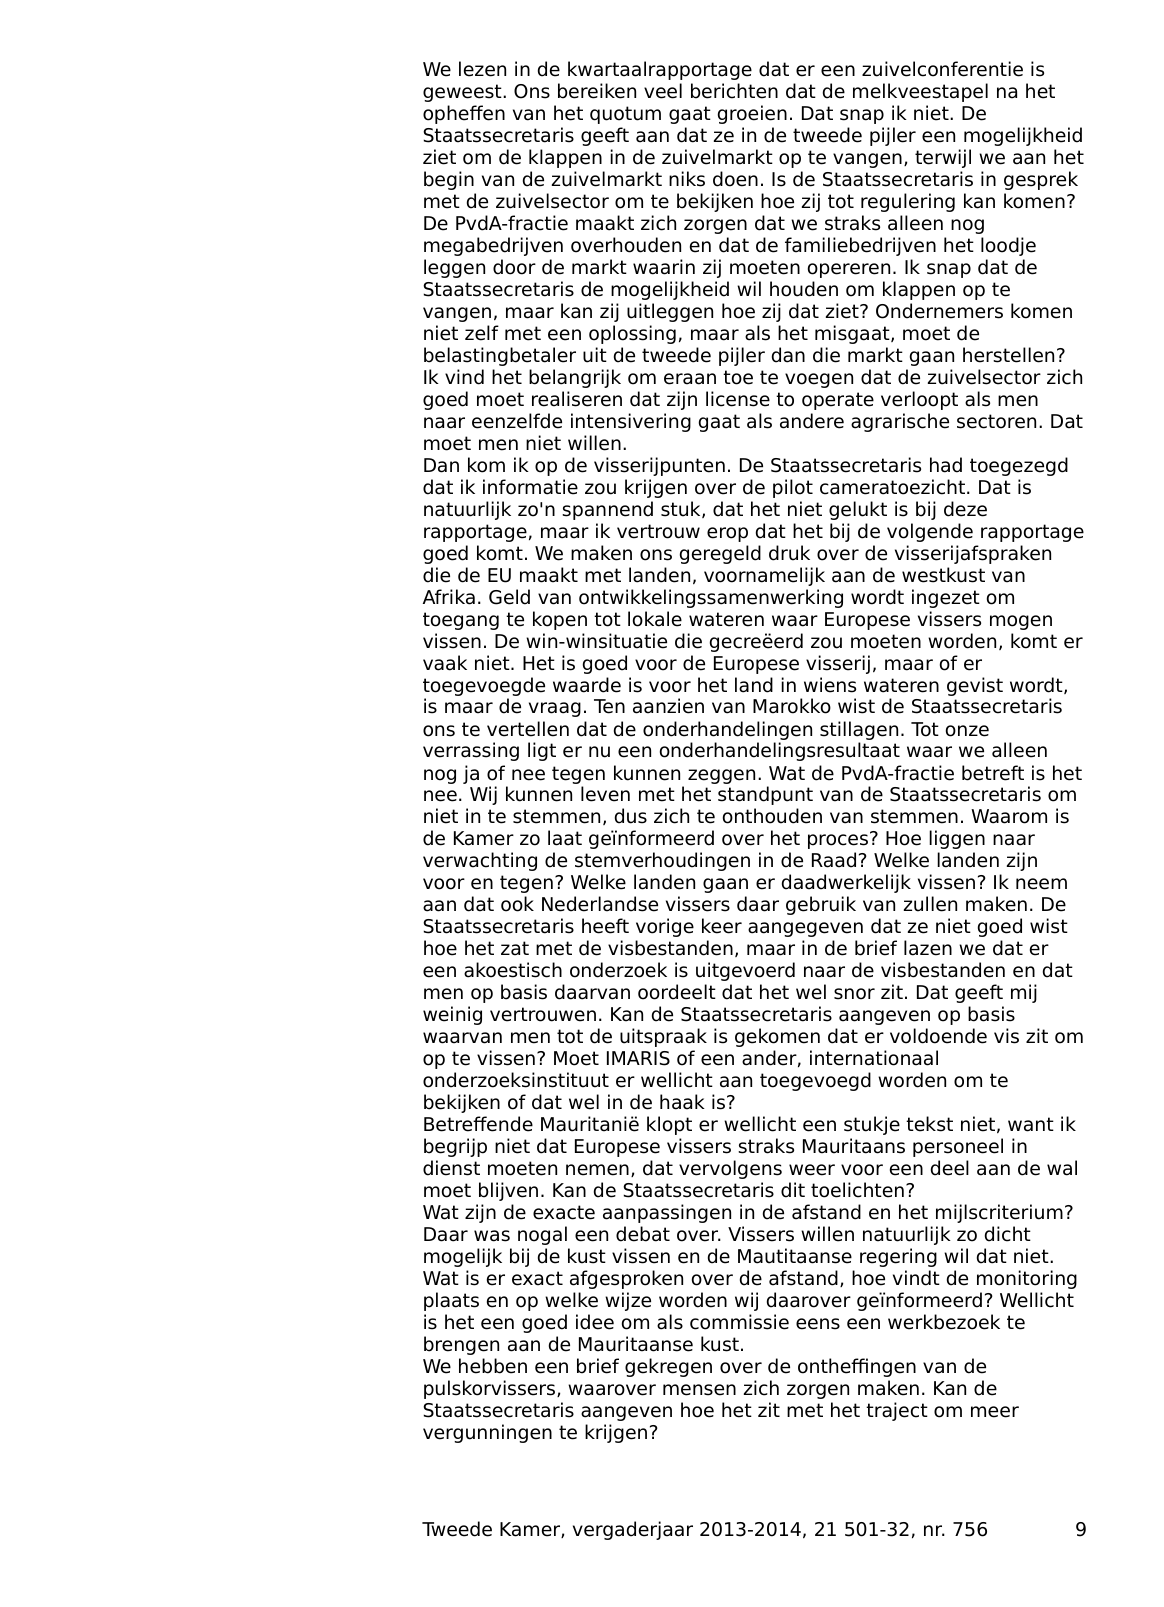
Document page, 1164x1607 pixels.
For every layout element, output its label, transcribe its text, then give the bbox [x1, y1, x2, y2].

text We hebben een brief gekregen over de ontheffingen van de pulskorvissers, waarover mensen zich zorgen maken. Kan de Staatssecretaris aangeven hoe het zit met het traject om meer vergunningen te krijgen? [422, 1356, 1087, 1444]
text We lezen in de kwartaalrapportage dat er een zuivelconferentie is geweest. Ons bereiken veel berichten dat de melkveestapel na het opheffen van het quotum gaat groeien. Dat snap ik niet. De Staatssecretaris geeft aan dat ze in de tweede pijler een mogelijkheid ziet om de klappen in de zuivelmarkt op te vangen, terwijl we aan het begin van de zuivelmarkt niks doen. Is de Staatssecretaris in gesprek met de zuivelsector om te bekijken hoe zij tot regulering kan komen? De PvdA-fractie maakt zich zorgen dat we straks alleen nog megabedrijven overhouden en dat de familiebedrijven het loodje leggen door de markt waarin zij moeten opereren. Ik snap dat de Staatssecretaris de mogelijkheid wil houden om klappen op te vangen, maar kan zij uitleggen hoe zij dat ziet? Ondernemers komen niet zelf met een oplossing, maar als het misgaat, moet de belastingbetaler uit de tweede pijler dan die markt gaan herstellen? Ik vind het belangrijk om eraan toe te voegen dat de zuivelsector zich goed moet realiseren dat zijn license to operate verloopt als men naar eenzelfde intensivering gaat als andere agrarische sectoren. Dat moet men niet willen. [422, 59, 1087, 455]
text Wat zijn de exacte aanpassingen in de afstand en het mijlscriterium? Daar was nogal een debat over. Vissers willen natuurlijk zo dicht mogelijk bij de kust vissen en de Mautitaanse regering wil dat niet. Wat is er exact afgesproken over de afstand, hoe vindt de monitoring plaats en op welke wijze worden wij daarover geïnformeerd? Wellicht is het een goed idee om als commissie eens een werkbezoek te brengen aan de Mauritaanse kust. [422, 1202, 1087, 1356]
text Betreffende Mauritanië klopt er wellicht een stukje tekst niet, want ik begrijp niet dat Europese vissers straks Mauritaans personeel in dienst moeten nemen, dat vervolgens weer voor een deel aan de wal moet blijven. Kan de Staatssecretaris dit toelichten? [422, 1114, 1087, 1202]
text Dan kom ik op de visserijpunten. De Staatssecretaris had toegezegd dat ik informatie zou krijgen over de pilot cameratoezicht. Dat is natuurlijk zo'n spannend stuk, dat het niet gelukt is bij deze rapportage, maar ik vertrouw erop dat het bij de volgende rapportage goed komt. We maken ons geregeld druk over de visserijafspraken die de EU maakt met landen, voornamelijk aan de westkust van Afrika. Geld van ontwikkelingssamenwerking wordt ingezet om toegang te kopen tot lokale wateren waar Europese vissers mogen vissen. De win-winsituatie die gecreëerd zou moeten worden, komt er vaak niet. Het is goed voor de Europese visserij, maar of er toegevoegde waarde is voor het land in wiens wateren gevist wordt, is maar de vraag. Ten aanzien van Marokko wist de Staatssecretaris ons te vertellen dat de onderhandelingen stillagen. Tot onze verrassing ligt er nu een onderhandelingsresultaat waar we alleen nog ja of nee tegen kunnen zeggen. Wat de PvdA-fractie betreft is het nee. Wij kunnen leven met het standpunt van de Staatssecretaris om niet in te stemmen, dus zich te onthouden van stemmen. Waarom is de Kamer zo laat geïnformeerd over het proces? Hoe liggen naar verwachting de stemverhoudingen in de Raad? Welke landen zijn voor en tegen? Welke landen gaan er daadwerkelijk vissen? Ik neem aan dat ook Nederlandse vissers daar gebruik van zullen maken. De Staatssecretaris heeft vorige keer aangegeven dat ze niet goed wist hoe het zat met de visbestanden, maar in de brief lazen we dat er een akoestisch onderzoek is uitgevoerd naar de visbestanden en dat men op basis daarvan oordeelt dat het wel snor zit. Dat geeft mij weinig vertrouwen. Kan de Staatssecretaris aangeven op basis waarvan men tot de uitspraak is gekomen dat er voldoende vis zit om op te vissen? Moet IMARIS of een ander, internationaal onderzoeksinstituut er wellicht aan toegevoegd worden om te bekijken of dat wel in de haak is? [422, 455, 1087, 1114]
